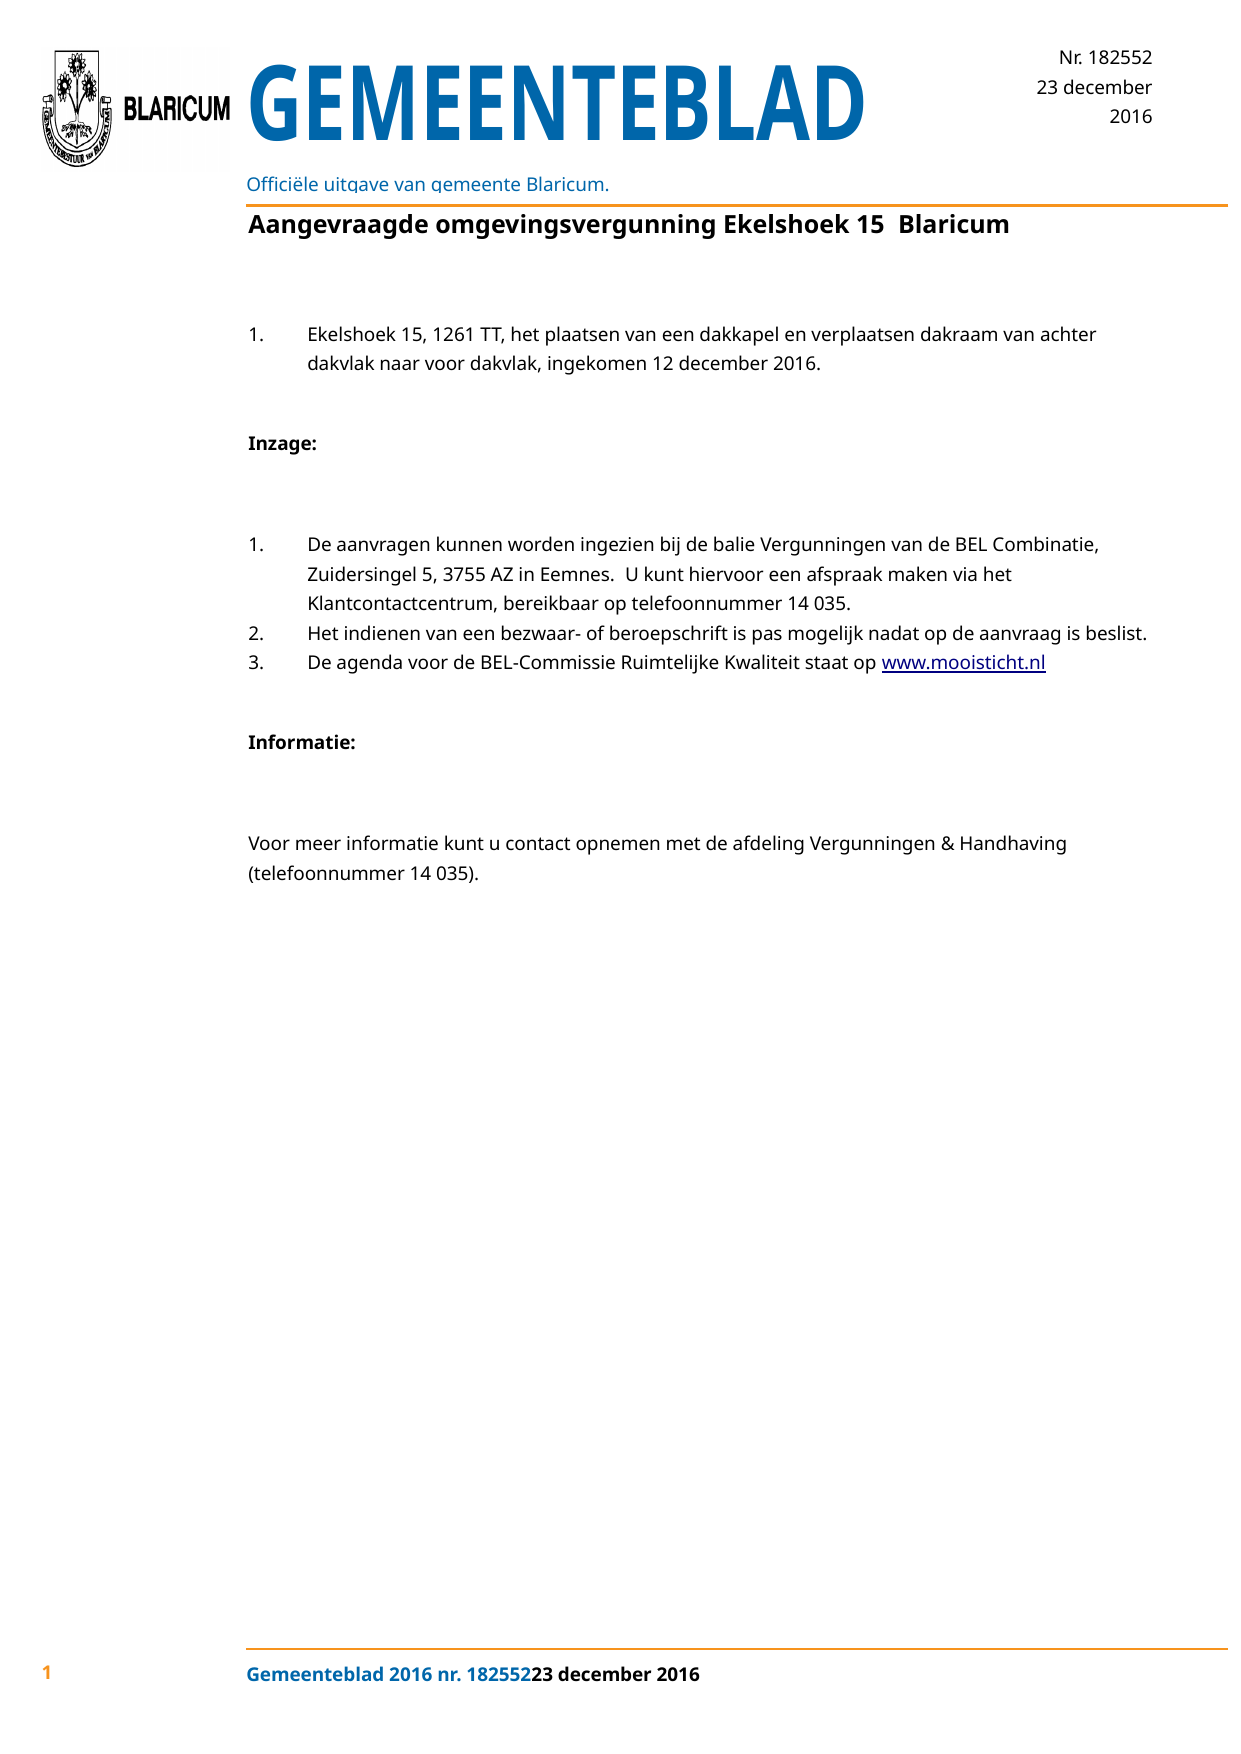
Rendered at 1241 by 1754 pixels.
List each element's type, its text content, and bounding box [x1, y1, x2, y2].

picture [41, 47, 231, 172]
list Ekelshoek 15, 1261 TT, het plaatsen van een dakkapel en verplaatsen dakraam van achter dakvlak naar voor dakvlak, ingekomen 12 december 2016. [248, 321, 1152, 376]
list De aanvragen kunnen worden ingezien bij de balie Vergunningen van de BEL Combinatie, Zuidersingel 5, 3755 AZ in Eemnes. U kunt hiervoor een afspraak maken via het Klantcontactcentrum, bereikbaar op telefoonnummer 14 035. [248, 531, 1152, 616]
text Voor meer informatie kunt u contact opnemen met de afdeling Vergunningen & Handhaving (telefoonnummer 14 035). [248, 830, 1152, 886]
list De agenda voor de BEL-Commissie Ruimtelijke Kwaliteit staat op www.mooisticht.nl [248, 649, 1152, 675]
text Inzage: [248, 430, 1152, 456]
list Het indienen van een bezwaar- of beroepschrift is pas mogelijk nadat op de aanvraag is beslist. [248, 620, 1152, 646]
text Aangevraagde omgevingsvergunning Ekelshoek 15 Blaricum [248, 207, 1152, 241]
text Informatie: [248, 729, 1152, 755]
